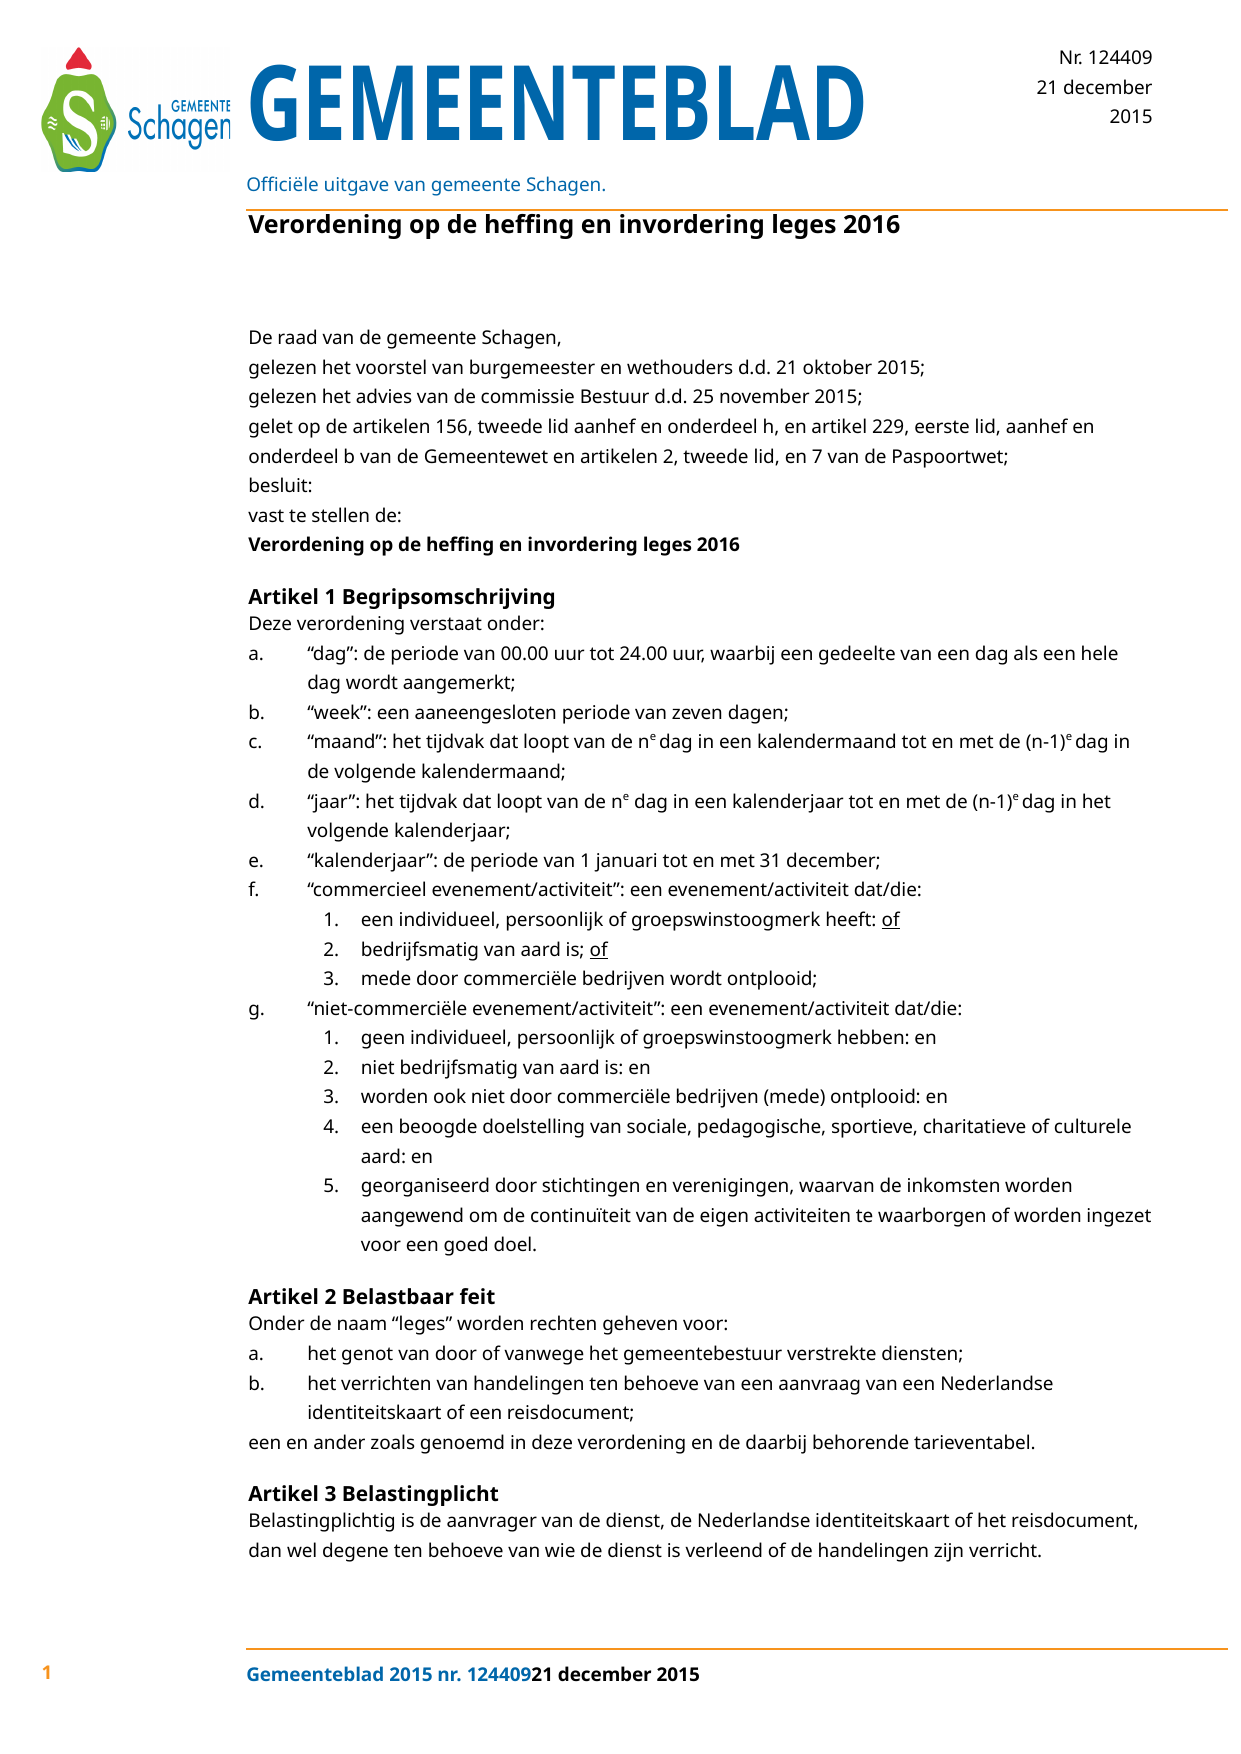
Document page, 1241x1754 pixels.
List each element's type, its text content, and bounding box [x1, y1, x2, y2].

list worden ook niet door commerciële bedrijven (mede) ontplooid: en [323, 1084, 1152, 1109]
text Onder de naam “leges” worden rechten geheven voor: [248, 1311, 1152, 1336]
picture [41, 47, 231, 172]
list “commercieel evenement/activiteit”: een evenement/activiteit dat/die: [248, 877, 1152, 902]
list “week”: een aaneengesloten periode van zeven dagen; [248, 699, 1152, 725]
list mede door commerciële bedrijven wordt ontplooid; [323, 965, 1152, 991]
list “jaar”: het tijdvak dat loopt van de ne dag in een kalenderjaar tot en met de (n-1)e dag in het volgende kalenderjaar; [248, 788, 1152, 843]
list een beoogde doelstelling van sociale, pedagogische, sportieve, charitatieve of culturele aard: en [323, 1113, 1152, 1169]
text De raad van de gemeente Schagen, [248, 324, 1152, 350]
list het genot van door of vanwege het gemeentebestuur verstrekte diensten; [248, 1340, 1152, 1366]
list een individueel, persoonlijk of groepswinstoogmerk heeft: of [323, 906, 1152, 932]
text gelezen het advies van de commissie Bestuur d.d. 25 november 2015; [248, 384, 1152, 409]
text gelezen het voorstel van burgemeester en wethouders d.d. 21 oktober 2015; [248, 354, 1152, 380]
text gelet op de artikelen 156, tweede lid aanhef en onderdeel h, en artikel 229, eerste lid, aanhef en onderdeel b van de Gemeentewet en artikelen 2, tweede lid, en 7 van de Paspoortwet; [248, 413, 1152, 468]
list bedrijfsmatig van aard is; of [323, 936, 1152, 962]
list “kalenderjaar”: de periode van 1 januari tot en met 31 december; [248, 847, 1152, 873]
text Verordening op de heffing en invordering leges 2016 [248, 532, 1152, 557]
text vast te stellen de: [248, 502, 1152, 528]
text Deze verordening verstaat onder: [248, 610, 1152, 636]
text Artikel 1 Begripsomschrijving [248, 582, 1152, 610]
list het verrichten van handelingen ten behoeve van een aanvraag van een Nederlandse identiteitskaart of een reisdocument; [248, 1370, 1152, 1425]
text Artikel 2 Belastbaar feit [248, 1282, 1152, 1311]
text besluit: [248, 472, 1152, 498]
list “niet-commerciële evenement/activiteit”: een evenement/activiteit dat/die: [248, 995, 1152, 1021]
text een en ander zoals genoemd in deze verordening en de daarbij behorende tarieventabel. [248, 1429, 1152, 1454]
list niet bedrijfsmatig van aard is: en [323, 1054, 1152, 1080]
text Artikel 3 Belastingplicht [248, 1479, 1152, 1508]
list georganiseerd door stichtingen en verenigingen, waarvan de inkomsten worden aangewend om de continuïteit van de eigen activiteiten te waarborgen of worden ingezet voor een goed doel. [323, 1172, 1152, 1257]
text Verordening op de heffing en invordering leges 2016 [248, 211, 1152, 241]
list “maand”: het tijdvak dat loopt van de ne dag in een kalendermaand tot en met de (n-1)e dag in de volgende kalendermaand; [248, 729, 1152, 784]
list geen individueel, persoonlijk of groepswinstoogmerk hebben: en [323, 1024, 1152, 1050]
list “dag”: de periode van 00.00 uur tot 24.00 uur, waarbij een gedeelte van een dag als een hele dag wordt aangemerkt; [248, 640, 1152, 695]
text Belastingplichtig is de aanvrager van de dienst, de Nederlandse identiteitskaart of het reisdocument, dan wel degene ten behoeve van wie de dienst is verleend of de handelingen zijn verricht. [248, 1508, 1152, 1563]
